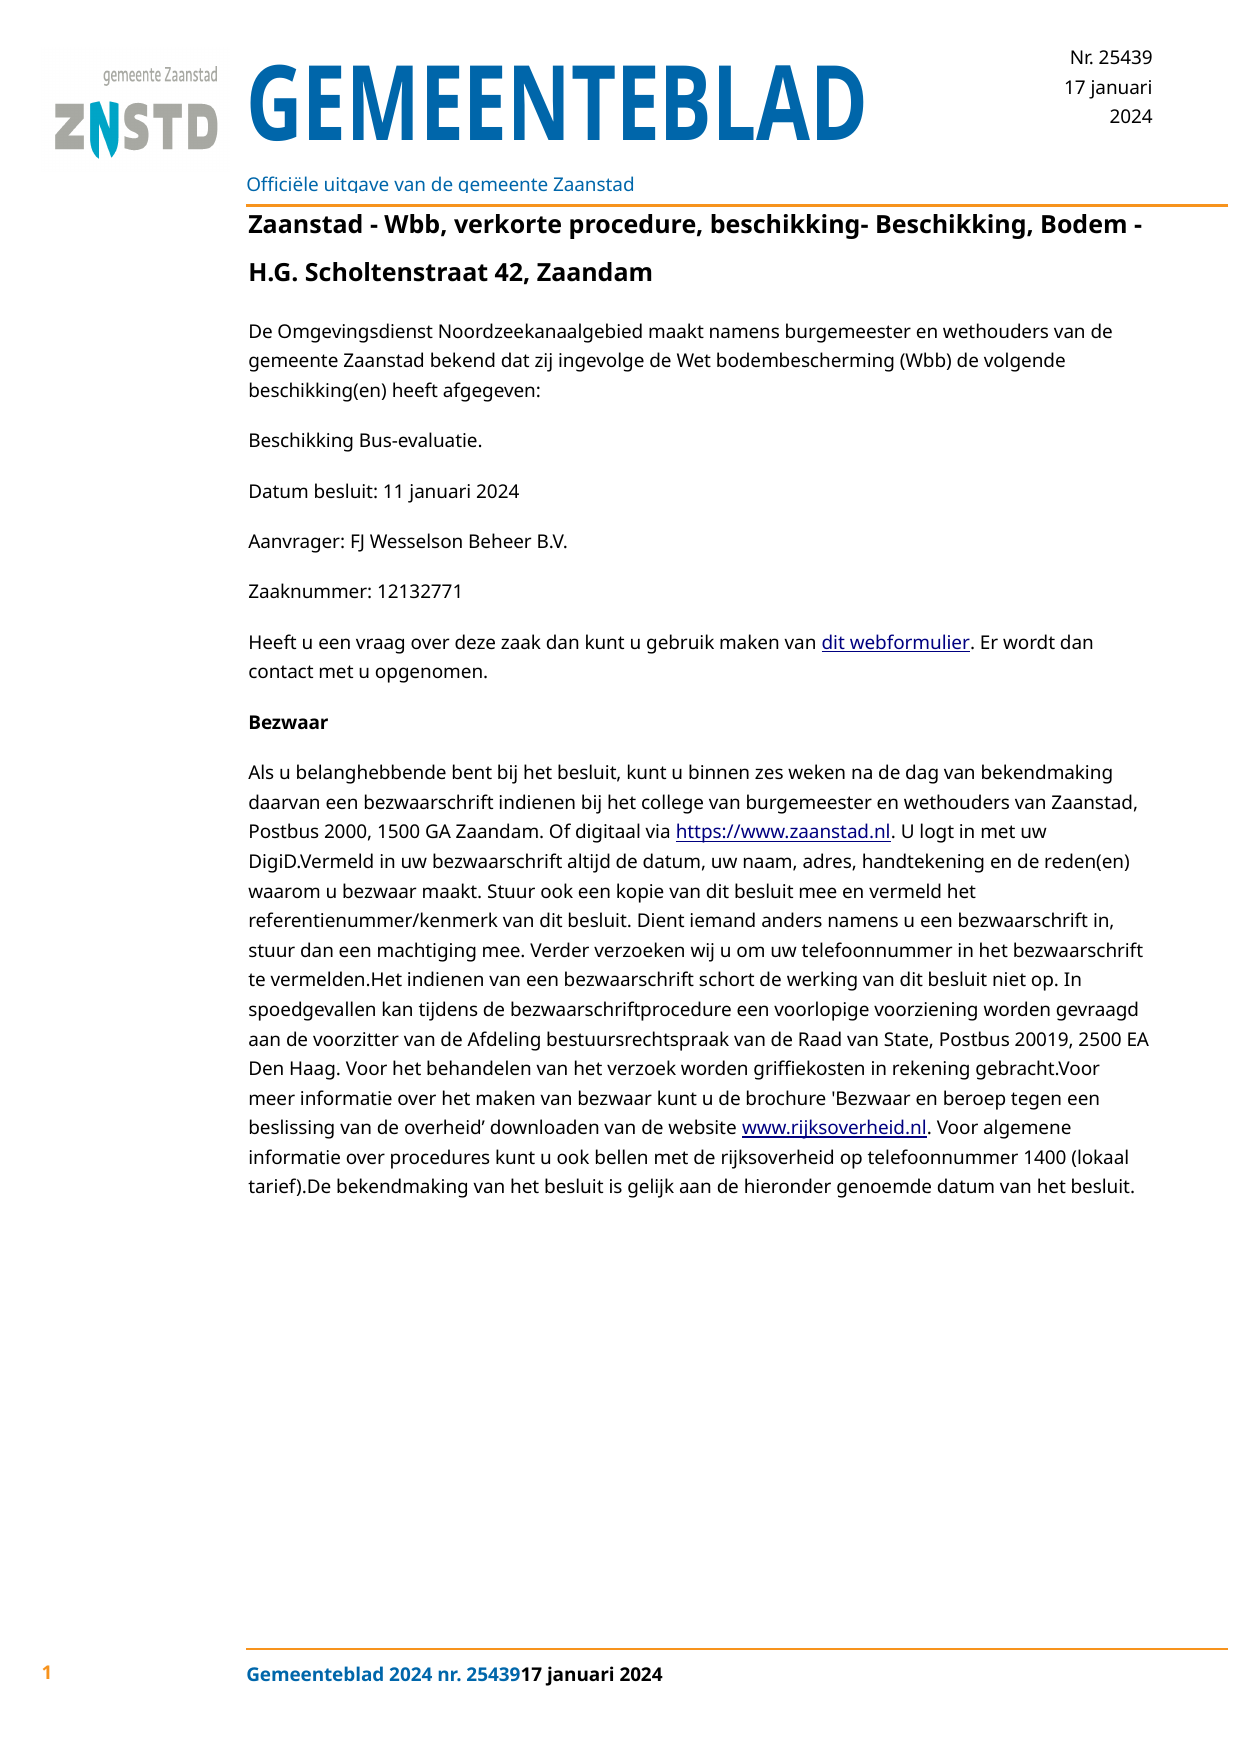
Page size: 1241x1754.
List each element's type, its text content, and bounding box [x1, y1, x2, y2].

text Beschikking Bus-evaluatie. [248, 427, 1152, 453]
picture [41, 47, 231, 172]
text Aanvrager: FJ Wesselson Beheer B.V. [248, 528, 1152, 554]
text Zaaknummer: 12132771 [248, 579, 1152, 604]
text Zaanstad - Wbb, verkorte procedure, beschikking- Beschikking, Bodem - H.G. Scholtenstraat 42, Zaandam [248, 207, 1152, 288]
text Bezwaar [248, 709, 1152, 735]
text Als u belanghebbende bent bij het besluit, kunt u binnen zes weken na de dag van bekendmaking daarvan een bezwaarschrift indienen bij het college van burgemeester en wethouders van Zaanstad, Postbus 2000, 1500 GA Zaandam. Of digitaal via https://www.zaanstad.nl. U logt in met uw DigiD.Vermeld in uw bezwaarschrift altijd de datum, uw naam, adres, handtekening en de reden(en) waarom u bezwaar maakt. Stuur ook een kopie van dit besluit mee en vermeld het referentienummer/kenmerk van dit besluit. Dient iemand anders namens u een bezwaarschrift in, stuur dan een machtiging mee. Verder verzoeken wij u om uw telefoonnummer in het bezwaarschrift te vermelden.Het indienen van een bezwaarschrift schort de werking van dit besluit niet op. In spoedgevallen kan tijdens de bezwaarschriftprocedure een voorlopige voorziening worden gevraagd aan de voorzitter van de Afdeling bestuursrechtspraak van de Raad van State, Postbus 20019, 2500 EA Den Haag. Voor het behandelen van het verzoek worden griffiekosten in rekening gebracht.Voor meer informatie over het maken van bezwaar kunt u de brochure 'Bezwaar en beroep tegen een beslissing van de overheid’ downloaden van de website www.rijksoverheid.nl. Voor algemene informatie over procedures kunt u ook bellen met de rijksoverheid op telefoonnummer 1400 (lokaal tarief).De bekendmaking van het besluit is gelijk aan de hieronder genoemde datum van het besluit. [248, 759, 1152, 1199]
text Heeft u een vraag over deze zaak dan kunt u gebruik maken van dit webformulier. Er wordt dan contact met u opgenomen. [248, 629, 1152, 684]
text De Omgevingsdienst Noordzeekanaalgebied maakt namens burgemeester en wethouders van de gemeente Zaanstad bekend dat zij ingevolge de Wet bodembescherming (Wbb) de volgende beschikking(en) heeft afgegeven: [248, 318, 1152, 403]
text Datum besluit: 11 januari 2024 [248, 478, 1152, 504]
